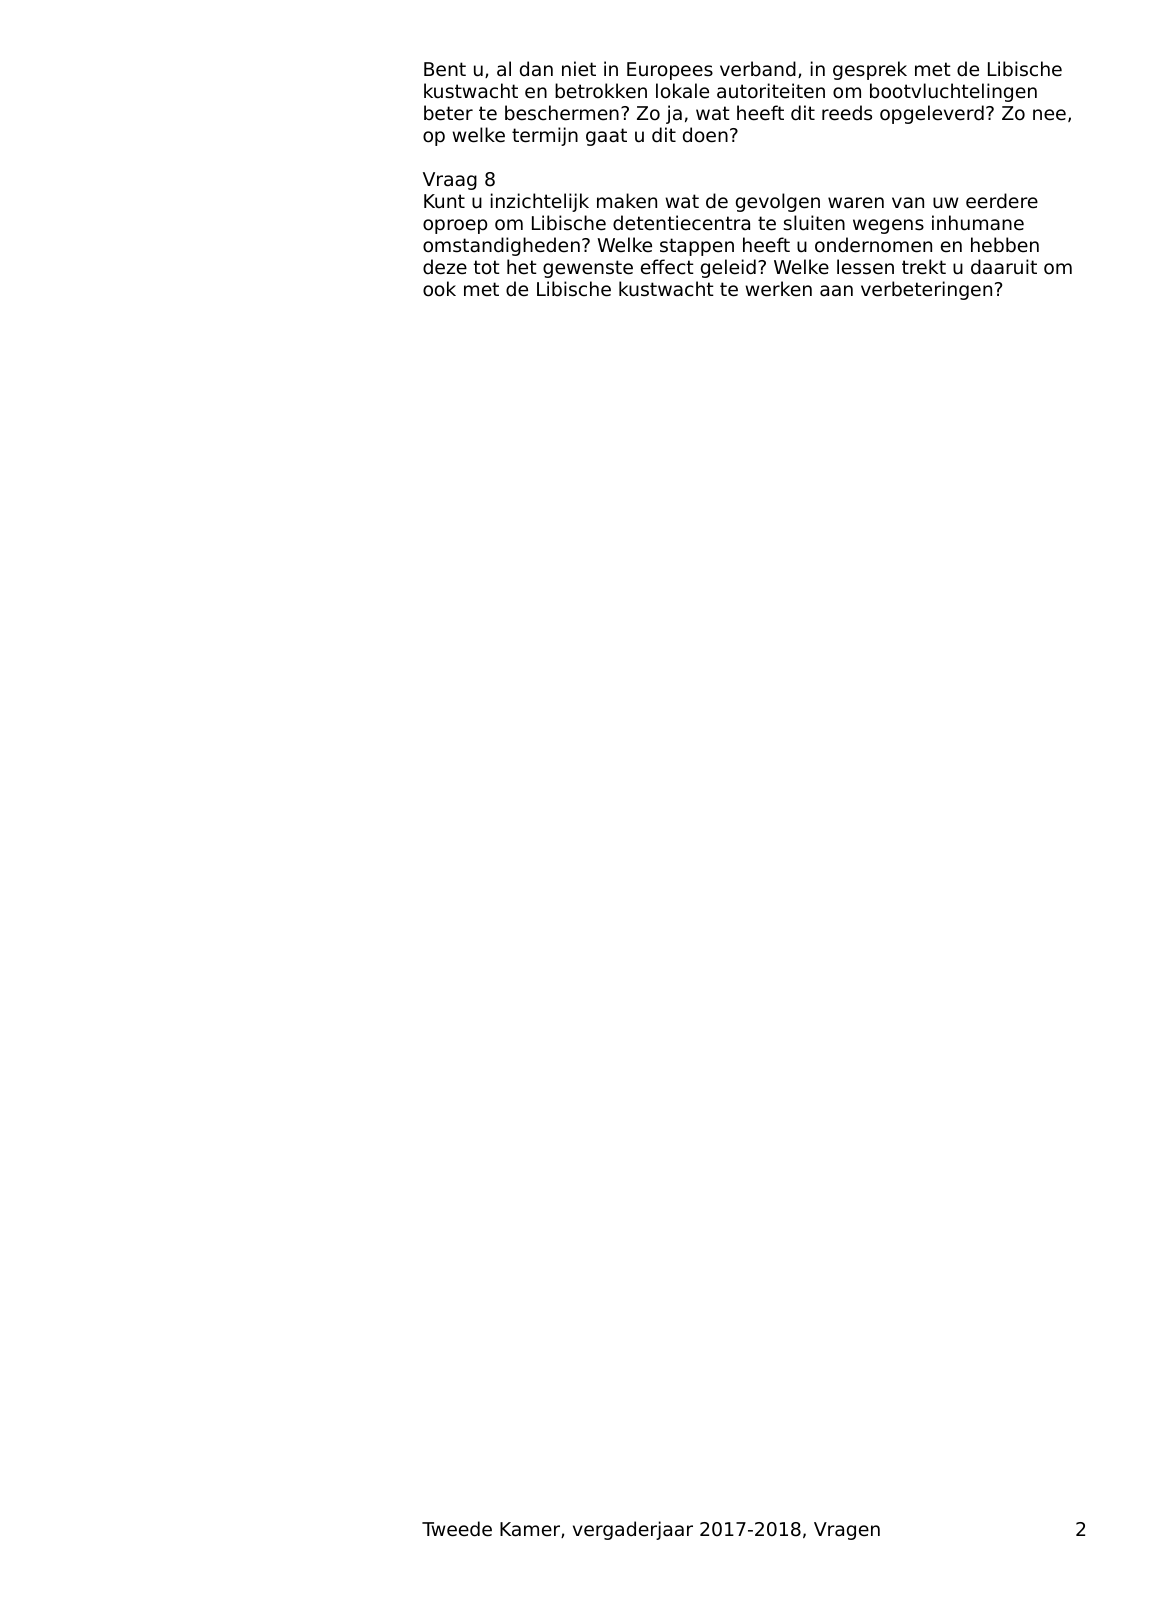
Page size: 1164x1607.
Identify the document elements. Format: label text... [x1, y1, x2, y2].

text Bent u, al dan niet in Europees verband, in gesprek met de Libische kustwacht en betrokken lokale autoriteiten om bootvluchtelingen beter te beschermen? Zo ja, wat heeft dit reeds opgeleverd? Zo nee, op welke termijn gaat u dit doen? [422, 59, 1087, 147]
text Vraag 8 [422, 169, 1087, 191]
text Kunt u inzichtelijk maken wat de gevolgen waren van uw eerdere oproep om Libische detentiecentra te sluiten wegens inhumane omstandigheden? Welke stappen heeft u ondernomen en hebben deze tot het gewenste effect geleid? Welke lessen trekt u daaruit om ook met de Libische kustwacht te werken aan verbeteringen? [422, 191, 1087, 301]
